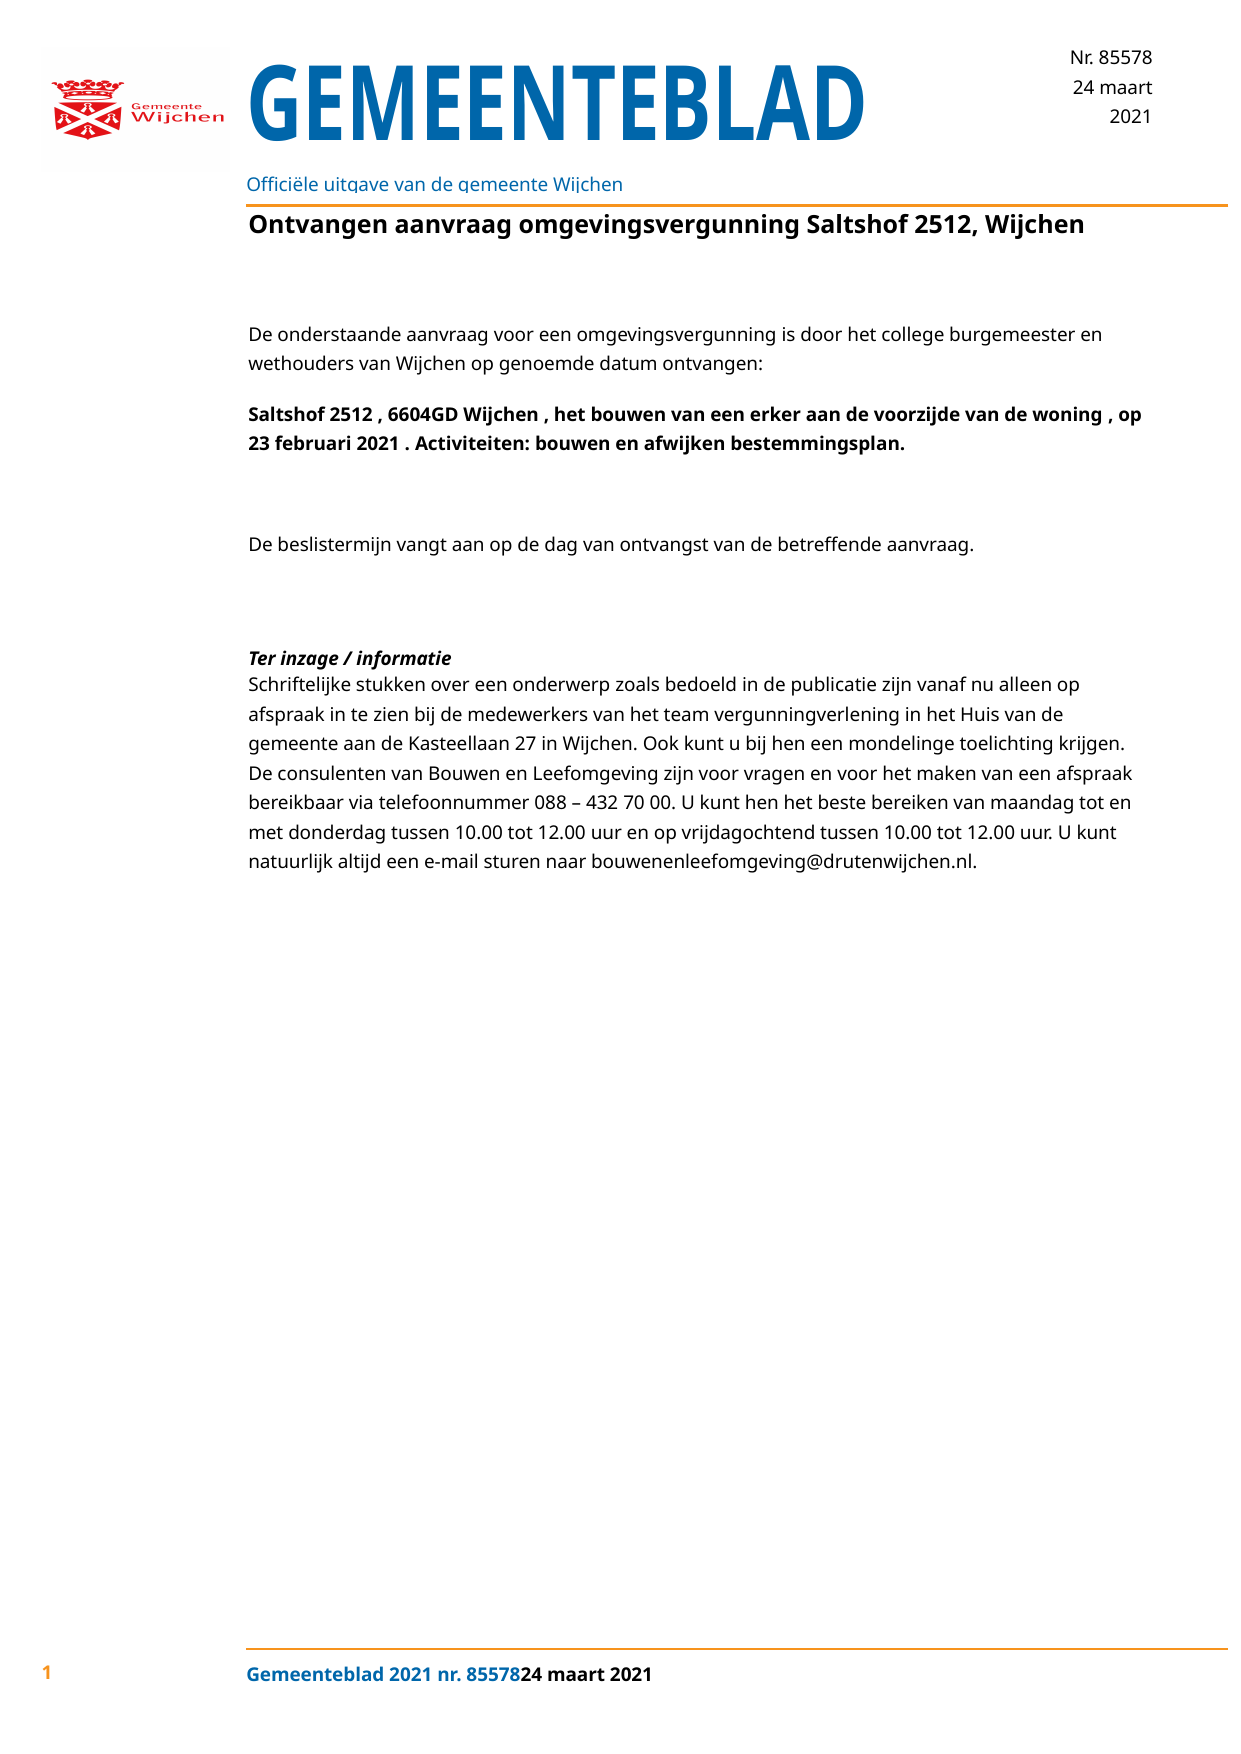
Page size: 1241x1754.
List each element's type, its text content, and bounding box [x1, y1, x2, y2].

text Saltshof 2512 , 6604GD Wijchen , het bouwen van een erker aan de voorzijde van de woning , op 23 februari 2021 . Activiteiten: bouwen en afwijken bestemmingsplan. [248, 401, 1152, 456]
text De beslistermijn vangt aan op de dag van ontvangst van de betreffende aanvraag. [248, 531, 1152, 557]
text De onderstaande aanvraag voor een omgevingsvergunning is door het college burgemeester en wethouders van Wijchen op genoemde datum ontvangen: [248, 321, 1152, 376]
text Ter inzage / informatie [248, 646, 1152, 671]
text Schriftelijke stukken over een onderwerp zoals bedoeld in de publicatie zijn vanaf nu alleen op afspraak in te zien bij de medewerkers van het team vergunningverlening in het Huis van de gemeente aan de Kasteellaan 27 in Wijchen. Ook kunt u bij hen een mondelinge toelichting krijgen. De consulenten van Bouwen en Leefomgeving zijn voor vragen en voor het maken van een afspraak bereikbaar via telefoonnummer 088 – 432 70 00. U kunt hen het beste bereiken van maandag tot en met donderdag tussen 10.00 tot 12.00 uur en op vrijdagochtend tussen 10.00 tot 12.00 uur. U kunt natuurlijk altijd een e-mail sturen naar bouwenenleefomgeving@drutenwijchen.nl. [248, 671, 1152, 874]
text Ontvangen aanvraag omgevingsvergunning Saltshof 2512, Wijchen [248, 207, 1152, 241]
picture [41, 47, 231, 172]
